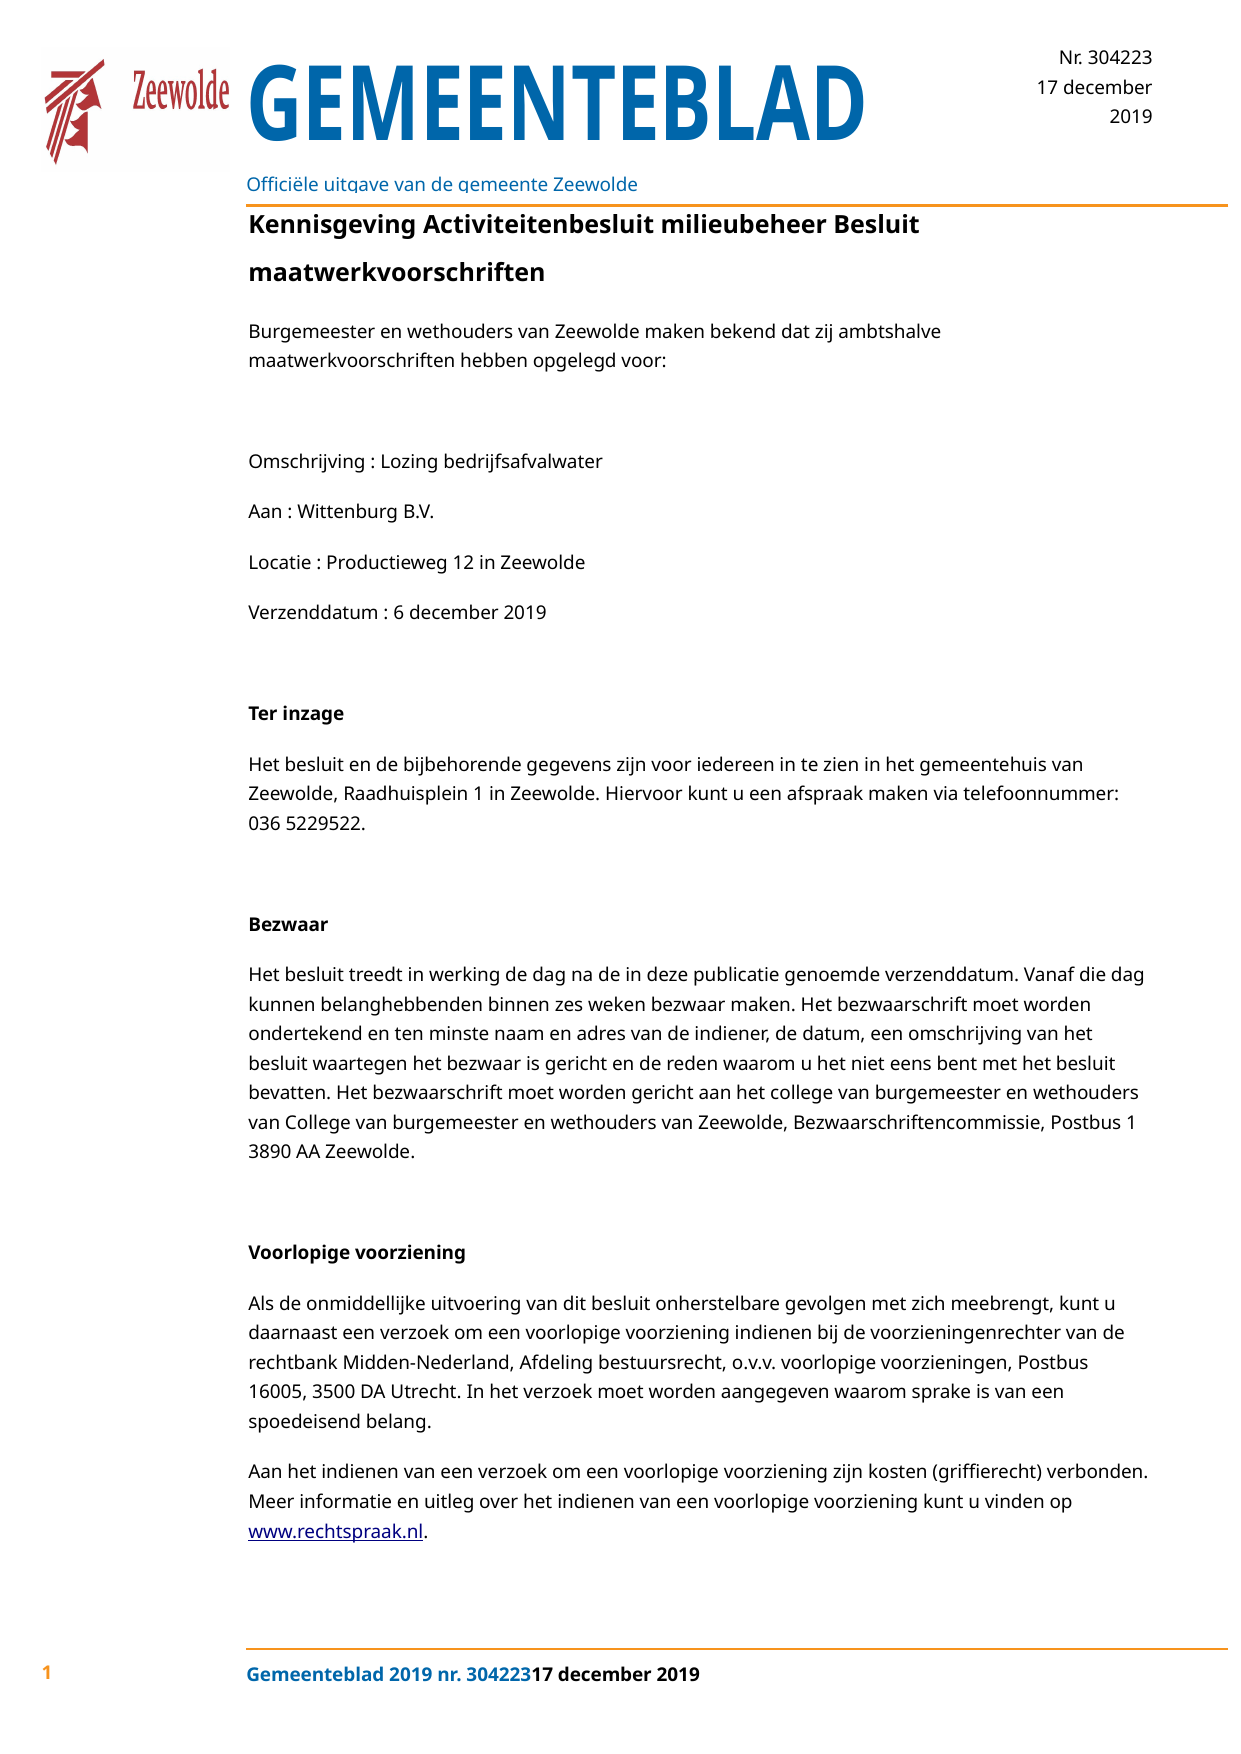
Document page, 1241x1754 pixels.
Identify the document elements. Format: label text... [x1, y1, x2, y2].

text Locatie : Productieweg 12 in Zeewolde [248, 549, 1152, 575]
text Voorlopige voorziening [248, 1239, 1152, 1265]
text Als de onmiddellijke uitvoering van dit besluit onherstelbare gevolgen met zich meebrengt, kunt u daarnaast een verzoek om een voorlopige voorziening indienen bij de voorzieningenrechter van de rechtbank Midden-Nederland, Afdeling bestuursrecht, o.v.v. voorlopige voorzieningen, Postbus 16005, 3500 DA Utrecht. In het verzoek moet worden aangegeven waarom sprake is van een spoedeisend belang. [248, 1290, 1152, 1434]
text Aan het indienen van een verzoek om een voorlopige voorziening zijn kosten (griffierecht) verbonden. Meer informatie en uitleg over het indienen van een voorlopige voorziening kunt u vinden op www.rechtspraak.nl. [248, 1459, 1152, 1544]
text Aan : Wittenburg B.V. [248, 499, 1152, 524]
text Het besluit treedt in werking de dag na de in deze publicatie genoemde verzenddatum. Vanaf die dag kunnen belanghebbenden binnen zes weken bezwaar maken. Het bezwaarschrift moet worden ondertekend en ten minste naam en adres van de indiener, de datum, een omschrijving van het besluit waartegen het bezwaar is gericht en de reden waarom u het niet eens bent met het besluit bevatten. Het bezwaarschrift moet worden gericht aan het college van burgemeester en wethouders van College van burgemeester en wethouders van Zeewolde, Bezwaarschriftencommissie, Postbus 1 3890 AA Zeewolde. [248, 961, 1152, 1164]
text Burgemeester en wethouders van Zeewolde maken bekend dat zij ambtshalve maatwerkvoorschriften hebben opgelegd voor: [248, 318, 1152, 373]
text Het besluit en de bijbehorende gegevens zijn voor iedereen in te zien in het gemeentehuis van Zeewolde, Raadhuisplein 1 in Zeewolde. Hiervoor kunt u een afspraak maken via telefoonnummer: 036 5229522. [248, 751, 1152, 836]
text Ter inzage [248, 700, 1152, 726]
text Verzenddatum : 6 december 2019 [248, 599, 1152, 625]
picture [41, 47, 231, 172]
text Omschrijving : Lozing bedrijfsafvalwater [248, 448, 1152, 474]
text Bezwaar [248, 911, 1152, 937]
text Kennisgeving Activiteitenbesluit milieubeheer Besluit maatwerkvoorschriften [248, 207, 1152, 288]
